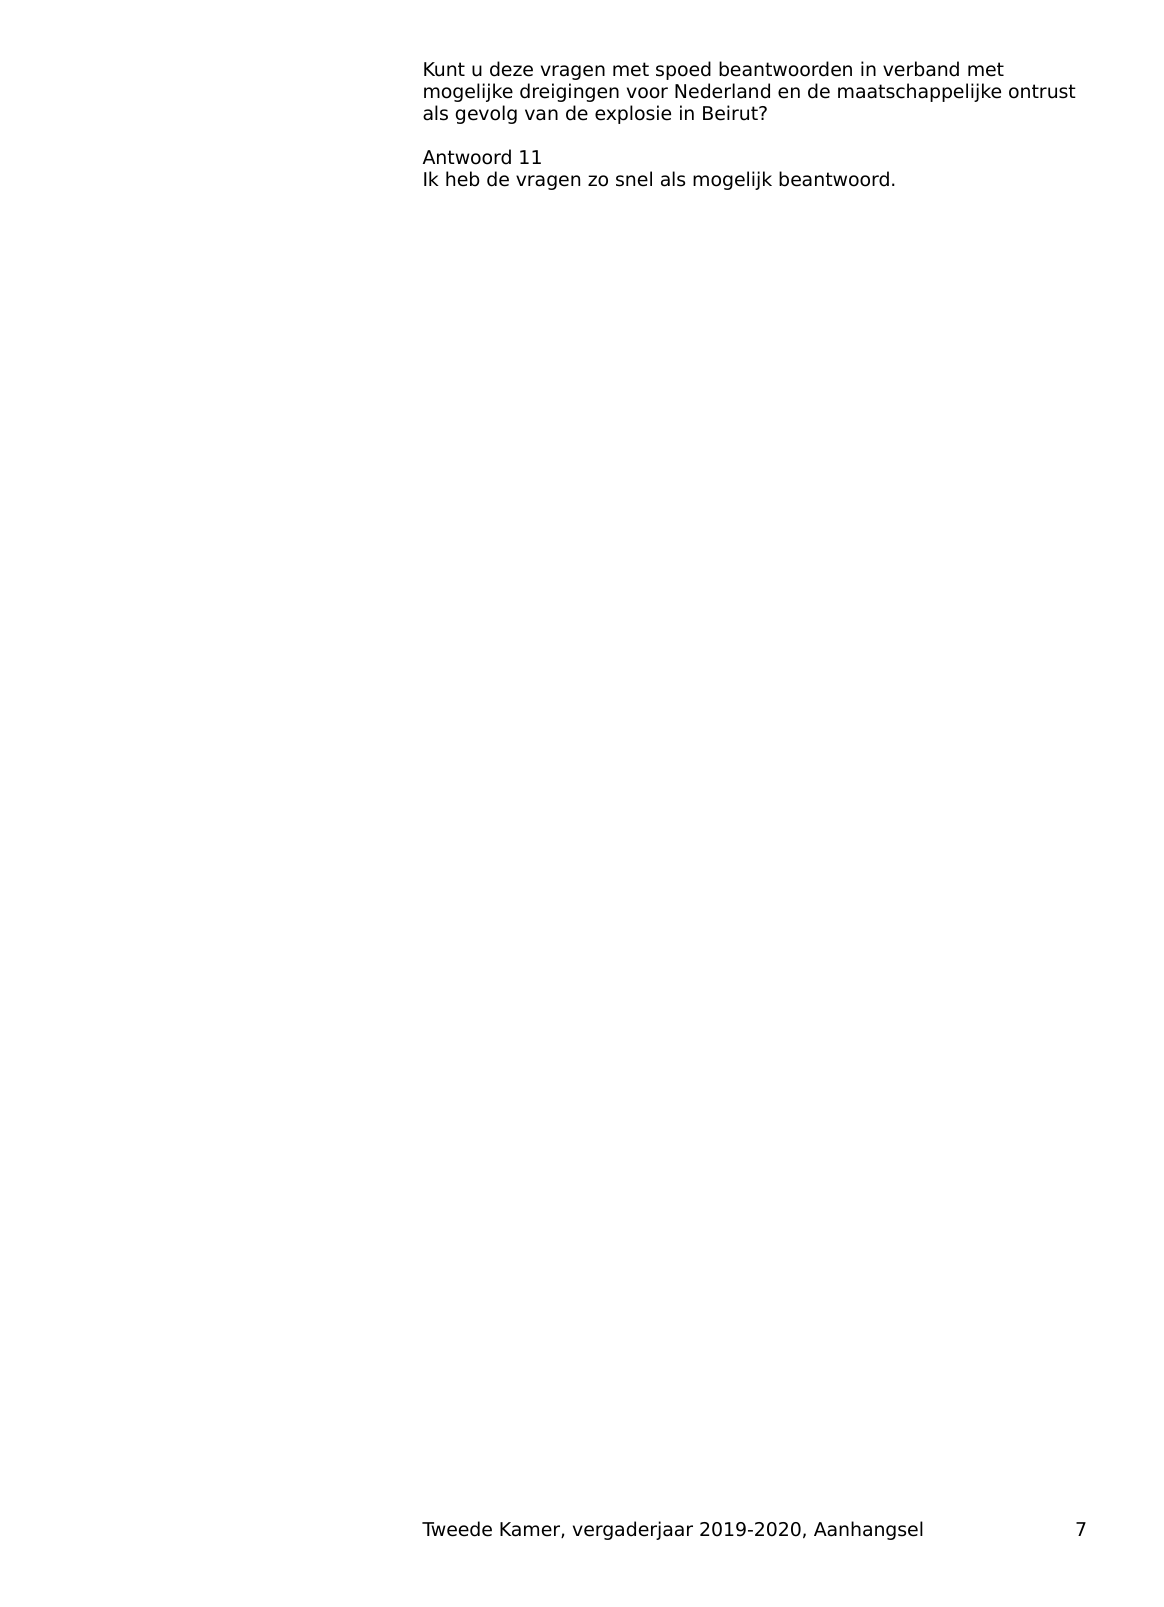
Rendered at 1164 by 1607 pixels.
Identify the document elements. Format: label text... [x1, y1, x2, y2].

text Ik heb de vragen zo snel als mogelijk beantwoord. [422, 169, 1087, 191]
text Kunt u deze vragen met spoed beantwoorden in verband met mogelijke dreigingen voor Nederland en de maatschappelijke ontrust als gevolg van de explosie in Beirut? [422, 59, 1087, 125]
text Antwoord 11 [422, 147, 1087, 169]
